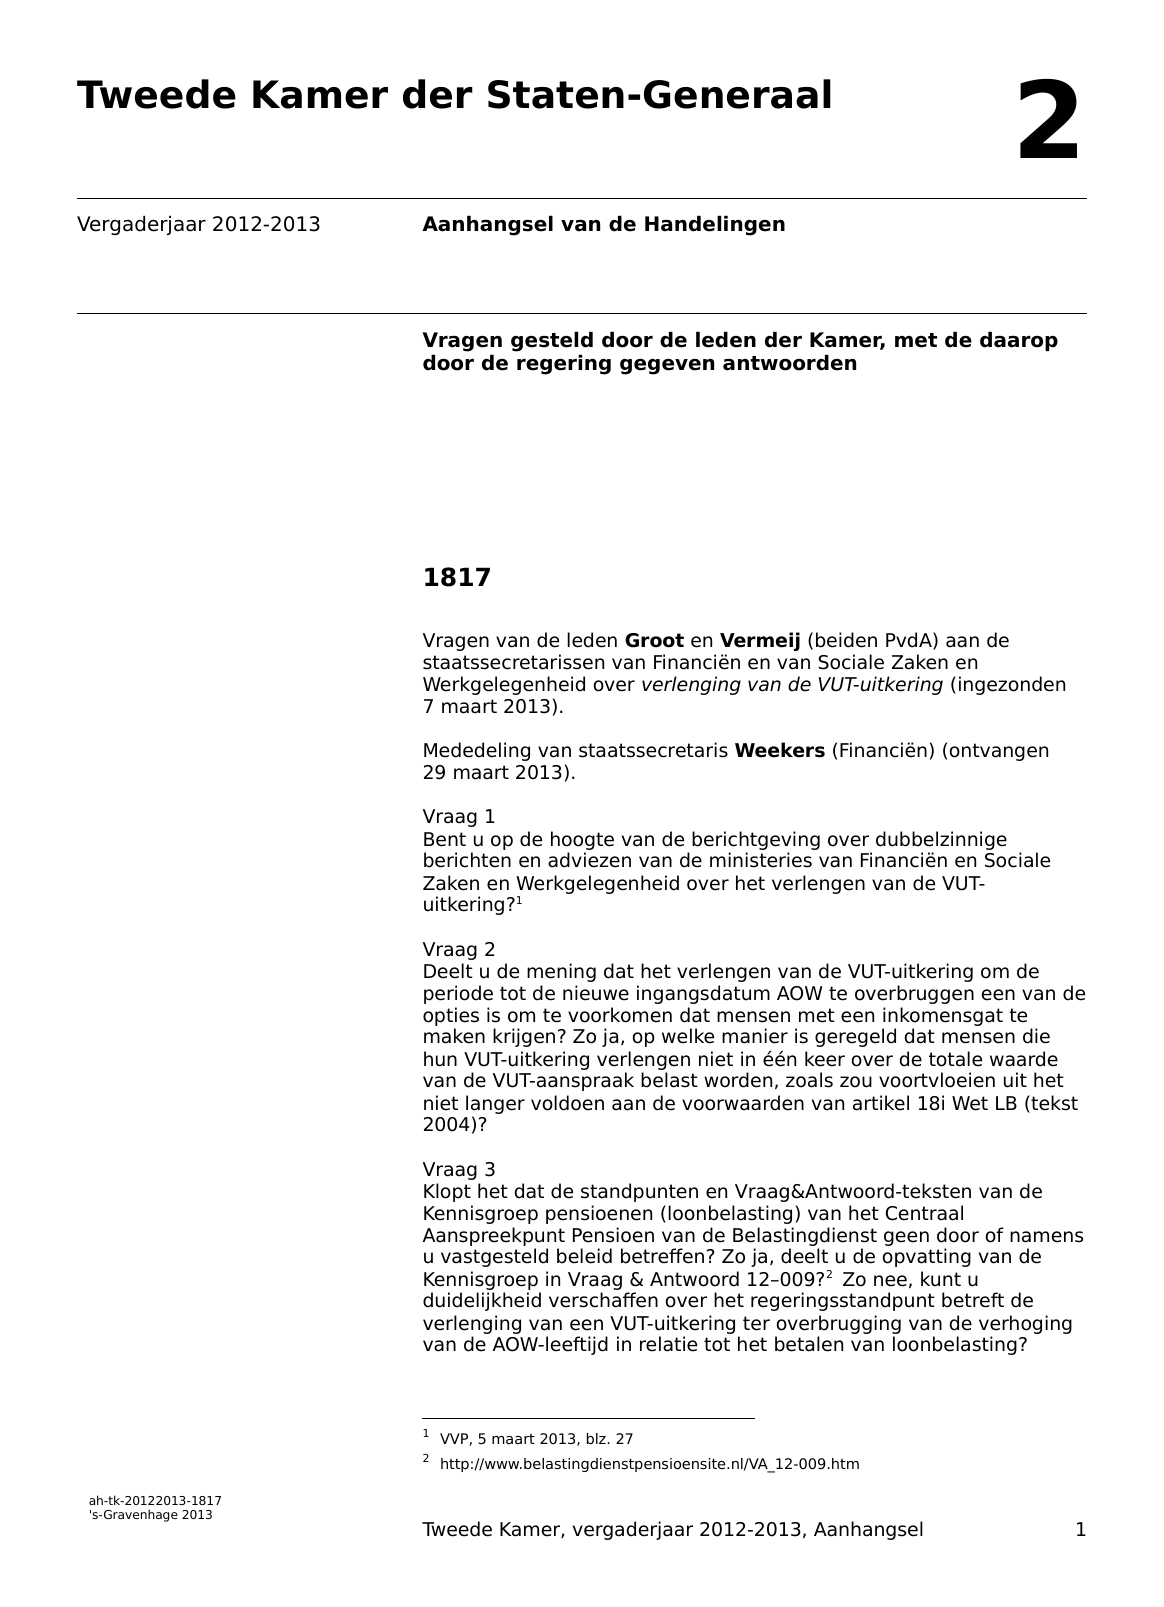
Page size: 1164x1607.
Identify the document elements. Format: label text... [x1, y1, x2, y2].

text 1817 [422, 563, 1087, 592]
text Vraag 2 [422, 938, 1087, 961]
text Bent u op de hoogte van de berichtgeving over dubbelzinnige berichten en adviezen van de ministeries van Financiën en Sociale Zaken en Werkgelegenheid over het verlengen van de VUT-uitkering? [422, 828, 1087, 916]
text Vraag 3 [422, 1158, 1087, 1181]
text Vraag 1 [422, 806, 1087, 828]
text Deelt u de mening dat het verlengen van de VUT-uitkering om de periode tot de nieuwe ingangsdatum AOW te overbruggen een van de opties is om te voorkomen dat mensen met een inkomensgat te maken krijgen? Zo ja, op welke manier is geregeld dat mensen die hun VUT-uitkering verlengen niet in één keer over de totale waarde van de VUT-aanspraak belast worden, zoals zou voortvloeien uit het niet langer voldoen aan de voorwaarden van artikel 18i Wet LB (tekst 2004)? [422, 961, 1087, 1136]
table_header 2 [886, 59, 1087, 198]
table_cell Aanhangsel van de Handelingen [422, 199, 1087, 313]
text Mededeling van staatssecretaris Weekers (Financiën) (ontvangen 29 maart 2013). [422, 740, 1087, 784]
table_cell Vragen gesteld door de leden der Kamer, met de daarop door de regering gegeven antwoorden [422, 314, 1087, 375]
text 's-Gravenhage 2013 [88, 1508, 323, 1522]
text VVP, 5 maart 2013, blz. 27 [422, 1427, 1087, 1449]
table_cell [77, 314, 422, 375]
table_cell Vergaderjaar 2012-2013 [77, 199, 422, 313]
text Vragen van de leden Groot en Vermeij (beiden PvdA) aan de staatssecretarissen van Financiën en van Sociale Zaken en Werkgelegenheid over verlenging van de VUT-uitkering (ingezonden 7 maart 2013). [422, 630, 1087, 718]
text ah-tk-20122013-1817 [88, 1494, 323, 1508]
text Klopt het dat de standpunten en Vraag&Antwoord-teksten van de Kennisgroep pensioenen (loonbelasting) van het Centraal Aanspreekpunt Pensioen van de Belastingdienst geen door of namens u vastgesteld beleid betreffen? Zo ja, deelt u de opvatting van de Kennisgroep in Vraag & Antwoord 12–009? Zo nee, kunt u duidelijkheid verschaffen over het regeringsstandpunt betreft de verlenging van een VUT-uitkering ter overbrugging van de verhoging van de AOW-leeftijd in relatie tot het betalen van loonbelasting? [422, 1181, 1087, 1356]
table_header Tweede Kamer der Staten-Generaal [77, 59, 886, 198]
text http://www.belastingdienstpensioensite.nl/VA_12-009.htm [422, 1452, 1087, 1474]
